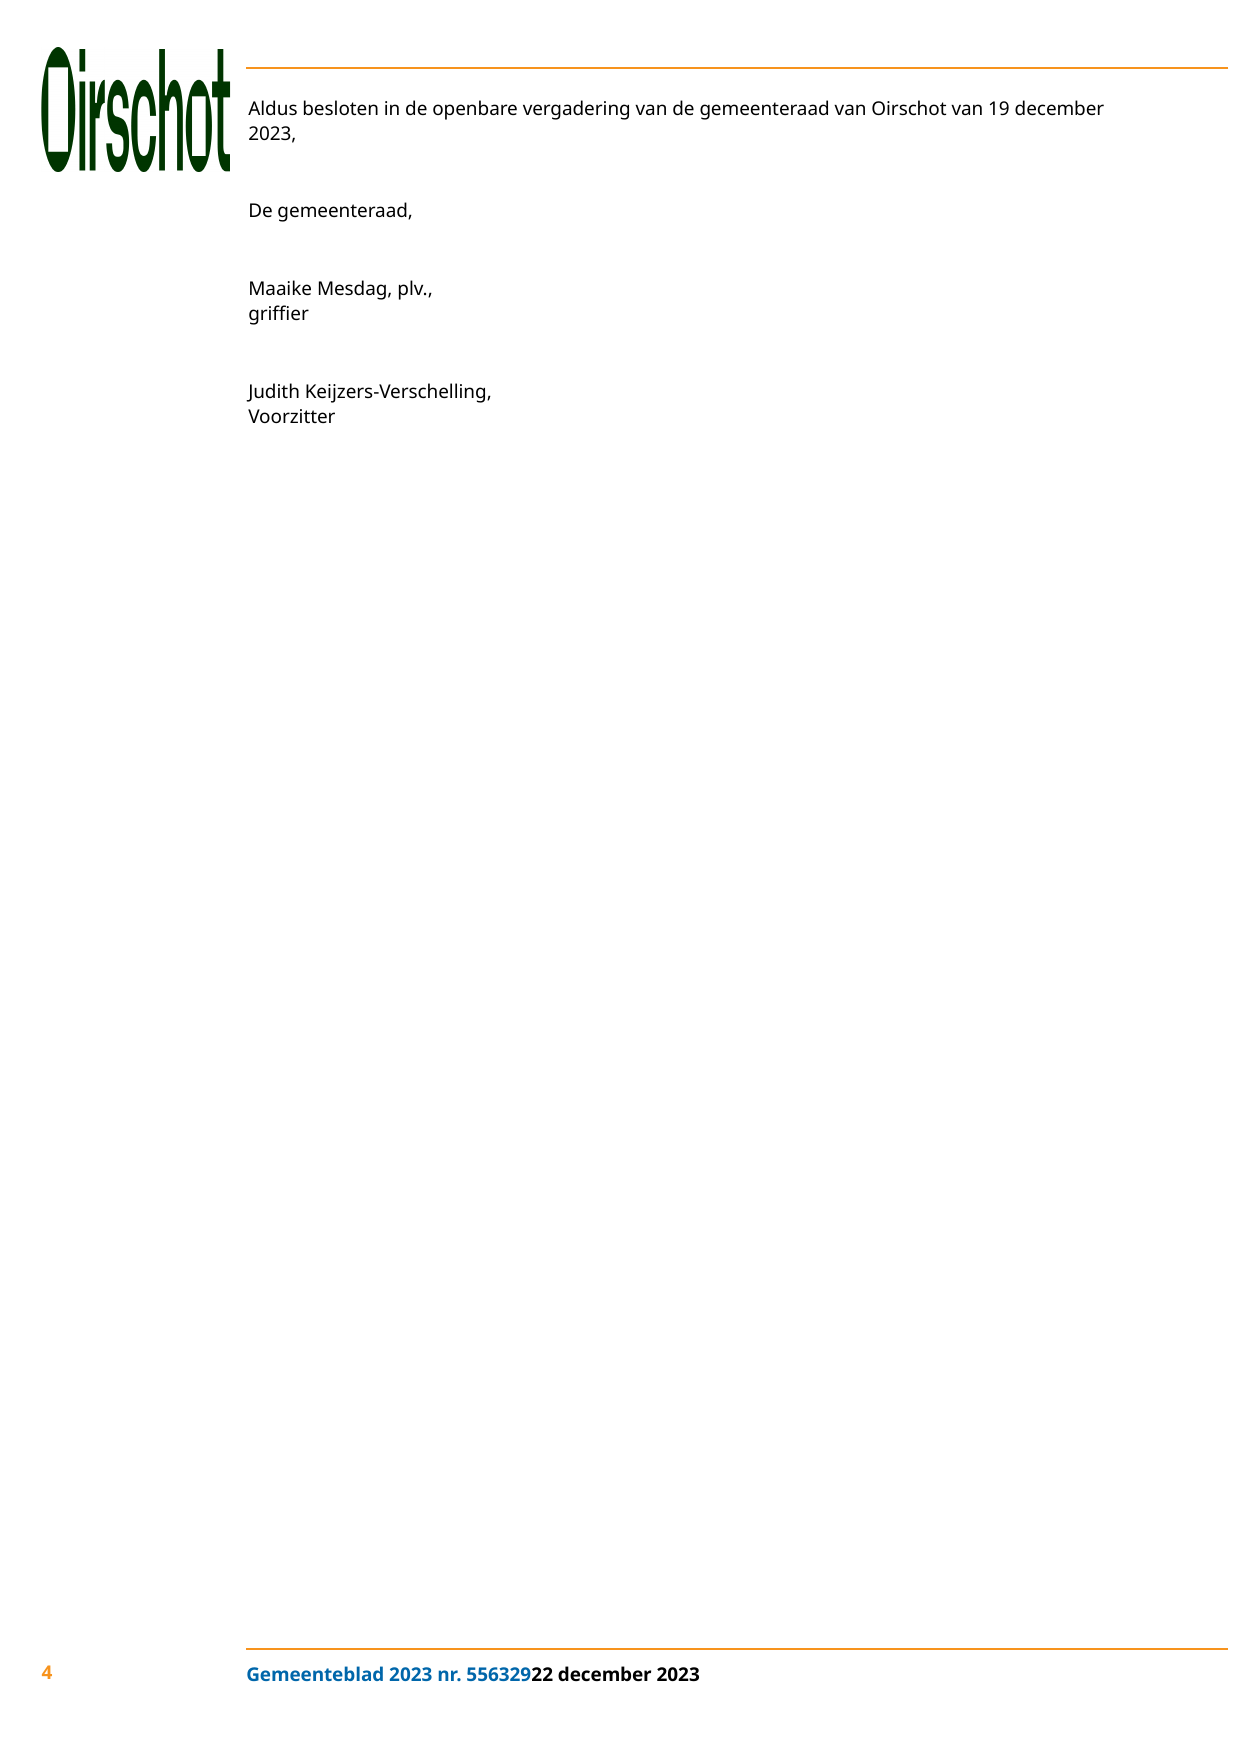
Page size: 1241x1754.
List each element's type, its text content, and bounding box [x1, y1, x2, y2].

text Maaike Mesdag, plv., [248, 275, 1152, 301]
text Voorzitter [248, 403, 1152, 429]
picture [41, 47, 231, 172]
text De gemeenteraad, [248, 198, 1152, 223]
text Judith Keijzers-Verschelling, [248, 378, 1152, 403]
text Aldus besloten in de openbare vergadering van de gemeenteraad van Oirschot van 19 december 2023, [248, 95, 1152, 146]
text griffier [248, 301, 1152, 326]
